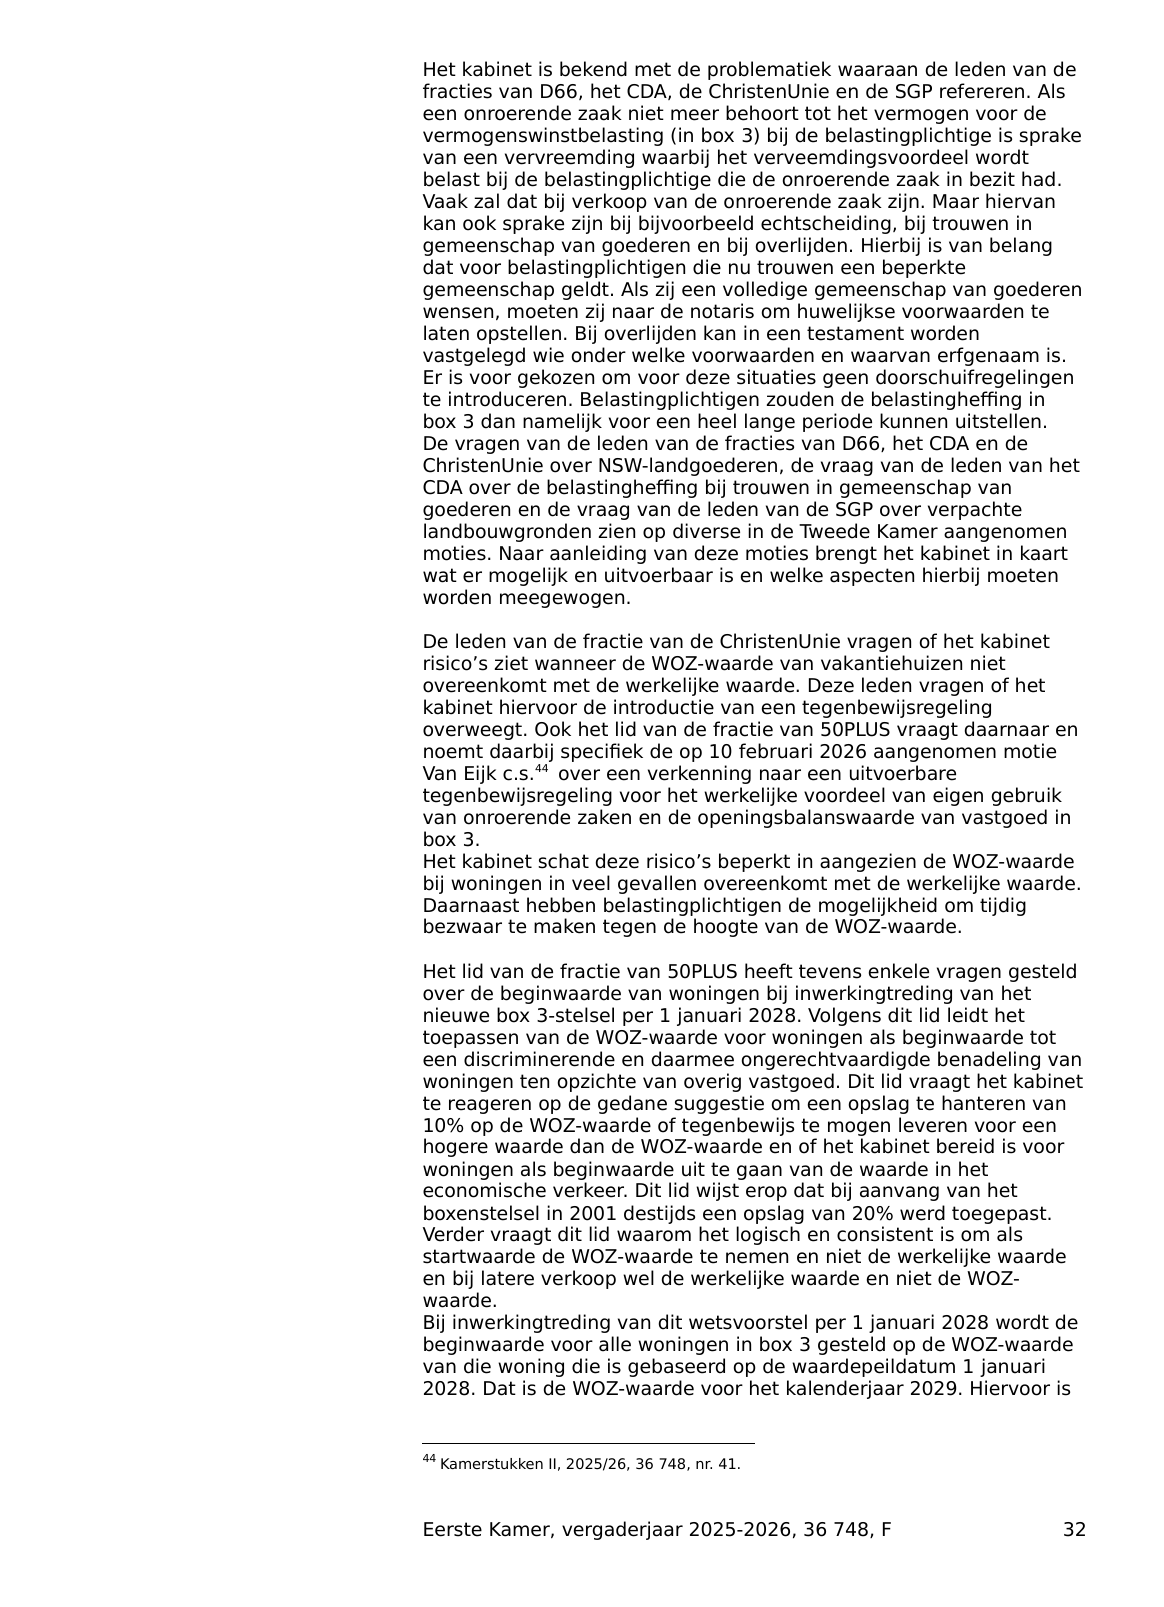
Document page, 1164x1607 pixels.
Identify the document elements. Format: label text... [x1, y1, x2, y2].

text Het kabinet schat deze risico’s beperkt in aangezien de WOZ-waarde bij woningen in veel gevallen overeenkomt met de werkelijke waarde. Daarnaast hebben belastingplichtigen de mogelijkheid om tijdig bezwaar te maken tegen de hoogte van de WOZ-waarde. [422, 851, 1087, 938]
text Het kabinet is bekend met de problematiek waaraan de leden van de fracties van D66, het CDA, de ChristenUnie en de SGP refereren. Als een onroerende zaak niet meer behoort tot het vermogen voor de vermogenswinstbelasting (in box 3) bij de belastingplichtige is sprake van een vervreemding waarbij het verveemdingsvoordeel wordt belast bij de belastingplichtige die de onroerende zaak in bezit had. Vaak zal dat bij verkoop van de onroerende zaak zijn. Maar hiervan kan ook sprake zijn bij bijvoorbeeld echtscheiding, bij trouwen in gemeenschap van goederen en bij overlijden. Hierbij is van belang dat voor belastingplichtigen die nu trouwen een beperkte gemeenschap geldt. Als zij een volledige gemeenschap van goederen wensen, moeten zij naar de notaris om huwelijkse voorwaarden te laten opstellen. Bij overlijden kan in een testament worden vastgelegd wie onder welke voorwaarden en waarvan erfgenaam is. Er is voor gekozen om voor deze situaties geen doorschuifregelingen te introduceren. Belastingplichtigen zouden de belastingheffing in box 3 dan namelijk voor een heel lange periode kunnen uitstellen. [422, 59, 1087, 433]
text De vragen van de leden van de fracties van D66, het CDA en de ChristenUnie over NSW-landgoederen, de vraag van de leden van het CDA over de belastingheffing bij trouwen in gemeenschap van goederen en de vraag van de leden van de SGP over verpachte landbouwgronden zien op diverse in de Tweede Kamer aangenomen moties. Naar aanleiding van deze moties brengt het kabinet in kaart wat er mogelijk en uitvoerbaar is en welke aspecten hierbij moeten worden meegewogen. [422, 433, 1087, 608]
text Bij inwerkingtreding van dit wetsvoorstel per 1 januari 2028 wordt de beginwaarde voor alle woningen in box 3 gesteld op de WOZ-waarde van die woning die is gebaseerd op de waardepeildatum 1 januari 2028. Dat is de WOZ-waarde voor het kalenderjaar 2029. Hiervoor is [422, 1312, 1087, 1400]
text Kamerstukken II, 2025/26, 36 748, nr. 41. [422, 1452, 1087, 1474]
text Het lid van de fractie van 50PLUS heeft tevens enkele vragen gesteld over de beginwaarde van woningen bij inwerkingtreding van het nieuwe box 3-stelsel per 1 januari 2028. Volgens dit lid leidt het toepassen van de WOZ-waarde voor woningen als beginwaarde tot een discriminerende en daarmee ongerechtvaardigde benadeling van woningen ten opzichte van overig vastgoed. Dit lid vraagt het kabinet te reageren op de gedane suggestie om een opslag te hanteren van 10% op de WOZ-waarde of tegenbewijs te mogen leveren voor een hogere waarde dan de WOZ-waarde en of het kabinet bereid is voor woningen als beginwaarde uit te gaan van de waarde in het economische verkeer. Dit lid wijst erop dat bij aanvang van het boxenstelsel in 2001 destijds een opslag van 20% werd toegepast. Verder vraagt dit lid waarom het logisch en consistent is om als startwaarde de WOZ-waarde te nemen en niet de werkelijke waarde en bij latere verkoop wel de werkelijke waarde en niet de WOZ-waarde. [422, 961, 1087, 1312]
text De leden van de fractie van de ChristenUnie vragen of het kabinet risico’s ziet wanneer de WOZ-waarde van vakantiehuizen niet overeenkomt met de werkelijke waarde. Deze leden vragen of het kabinet hiervoor de introductie van een tegenbewijsregeling overweegt. Ook het lid van de fractie van 50PLUS vraagt daarnaar en noemt daarbij specifiek de op 10 februari 2026 aangenomen motie Van Eijk c.s. over een verkenning naar een uitvoerbare tegenbewijsregeling voor het werkelijke voordeel van eigen gebruik van onroerende zaken en de openingsbalanswaarde van vastgoed in box 3. [422, 631, 1087, 851]
